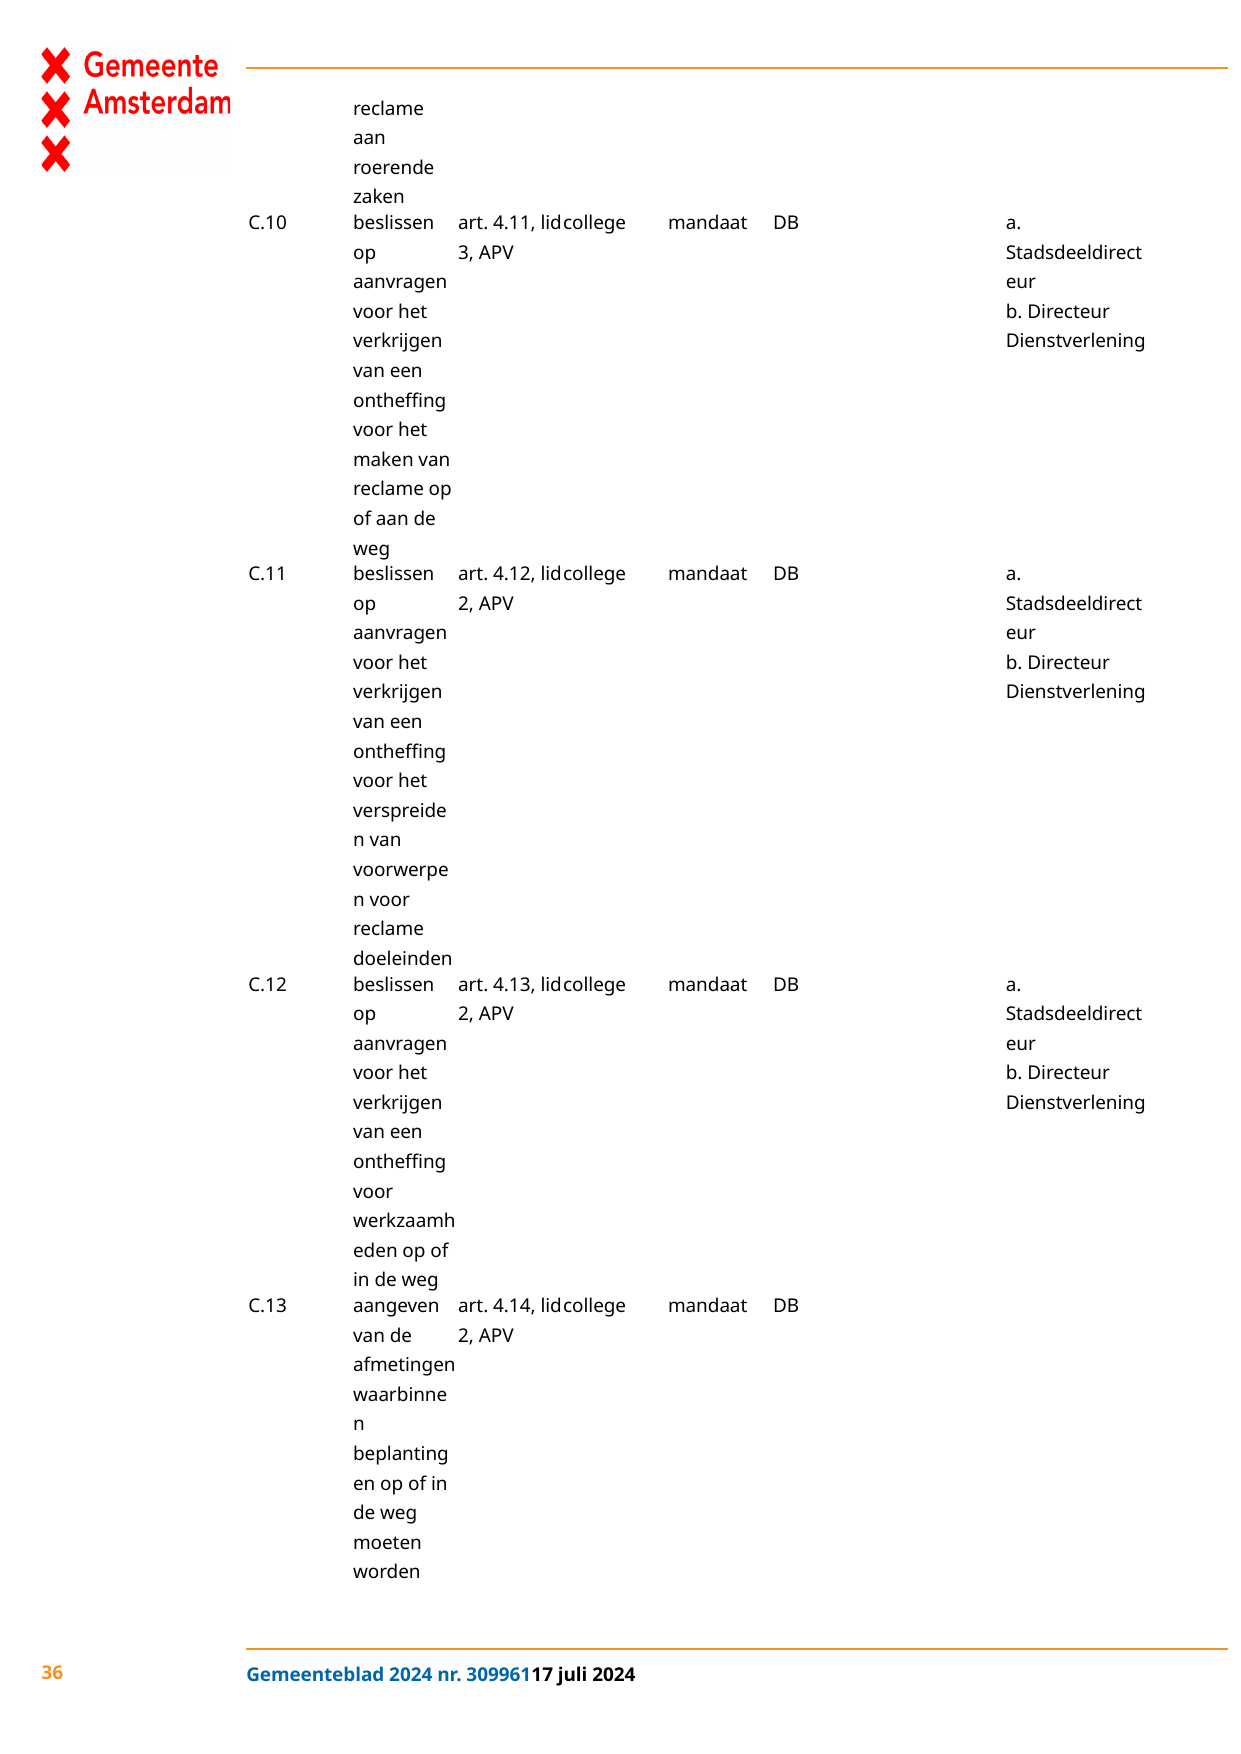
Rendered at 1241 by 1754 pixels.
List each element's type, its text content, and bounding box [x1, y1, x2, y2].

table_cell [1006, 1292, 1152, 1584]
table_cell art. 4.11, lid 3, APV [458, 209, 563, 560]
table_cell [878, 560, 1006, 971]
table_cell [773, 95, 878, 209]
table_cell college [563, 1292, 668, 1584]
table_cell DB [773, 209, 878, 560]
table_cell college [563, 560, 668, 971]
table_cell [878, 95, 1006, 209]
table_cell art. 4.12, lid 2, APV [458, 560, 563, 971]
table_cell mandaat [668, 1292, 773, 1584]
table_cell [878, 209, 1006, 560]
table_cell [878, 1292, 1006, 1584]
table_cell art. 4.13, lid 2, APV [458, 971, 563, 1292]
table_cell [878, 971, 1006, 1292]
table_cell [563, 95, 668, 209]
table_cell a. Stadsdeeldirecteur b. Directeur Dienstverlening [1006, 971, 1152, 1292]
picture [41, 47, 231, 172]
table_cell C.13 [248, 1292, 353, 1584]
table_cell reclame aan roerende zaken [353, 95, 458, 209]
table_cell a. Stadsdeeldirecteur b. Directeur Dienstverlening [1006, 209, 1152, 560]
table_cell [458, 95, 563, 209]
table_cell DB [773, 560, 878, 971]
table_cell a. Stadsdeeldirecteur b. Directeur Dienstverlening [1006, 560, 1152, 971]
table_cell aangeven van de afmetingen waarbinnen beplantingen op of in de weg moeten worden [353, 1292, 458, 1584]
table_cell C.12 [248, 971, 353, 1292]
table_cell beslissen op aanvragen voor het verkrijgen van een ontheffing voor het maken van reclame op of aan de weg [353, 209, 458, 560]
table_cell [668, 95, 773, 209]
table_cell college [563, 209, 668, 560]
table_cell mandaat [668, 560, 773, 971]
table_cell college [563, 971, 668, 1292]
table_cell beslissen op aanvragen voor het verkrijgen van een ontheffing voor werkzaamheden op of in de weg [353, 971, 458, 1292]
table_cell C.10 [248, 209, 353, 560]
table_cell C.11 [248, 560, 353, 971]
table_cell mandaat [668, 971, 773, 1292]
table_cell [1006, 95, 1152, 209]
table_cell DB [773, 1292, 878, 1584]
table_cell [248, 95, 353, 209]
table_cell DB [773, 971, 878, 1292]
table_cell beslissen op aanvragen voor het verkrijgen van een ontheffing voor het verspreiden van voorwerpen voor reclame doeleinden [353, 560, 458, 971]
table_cell mandaat [668, 209, 773, 560]
table_cell art. 4.14, lid 2, APV [458, 1292, 563, 1584]
